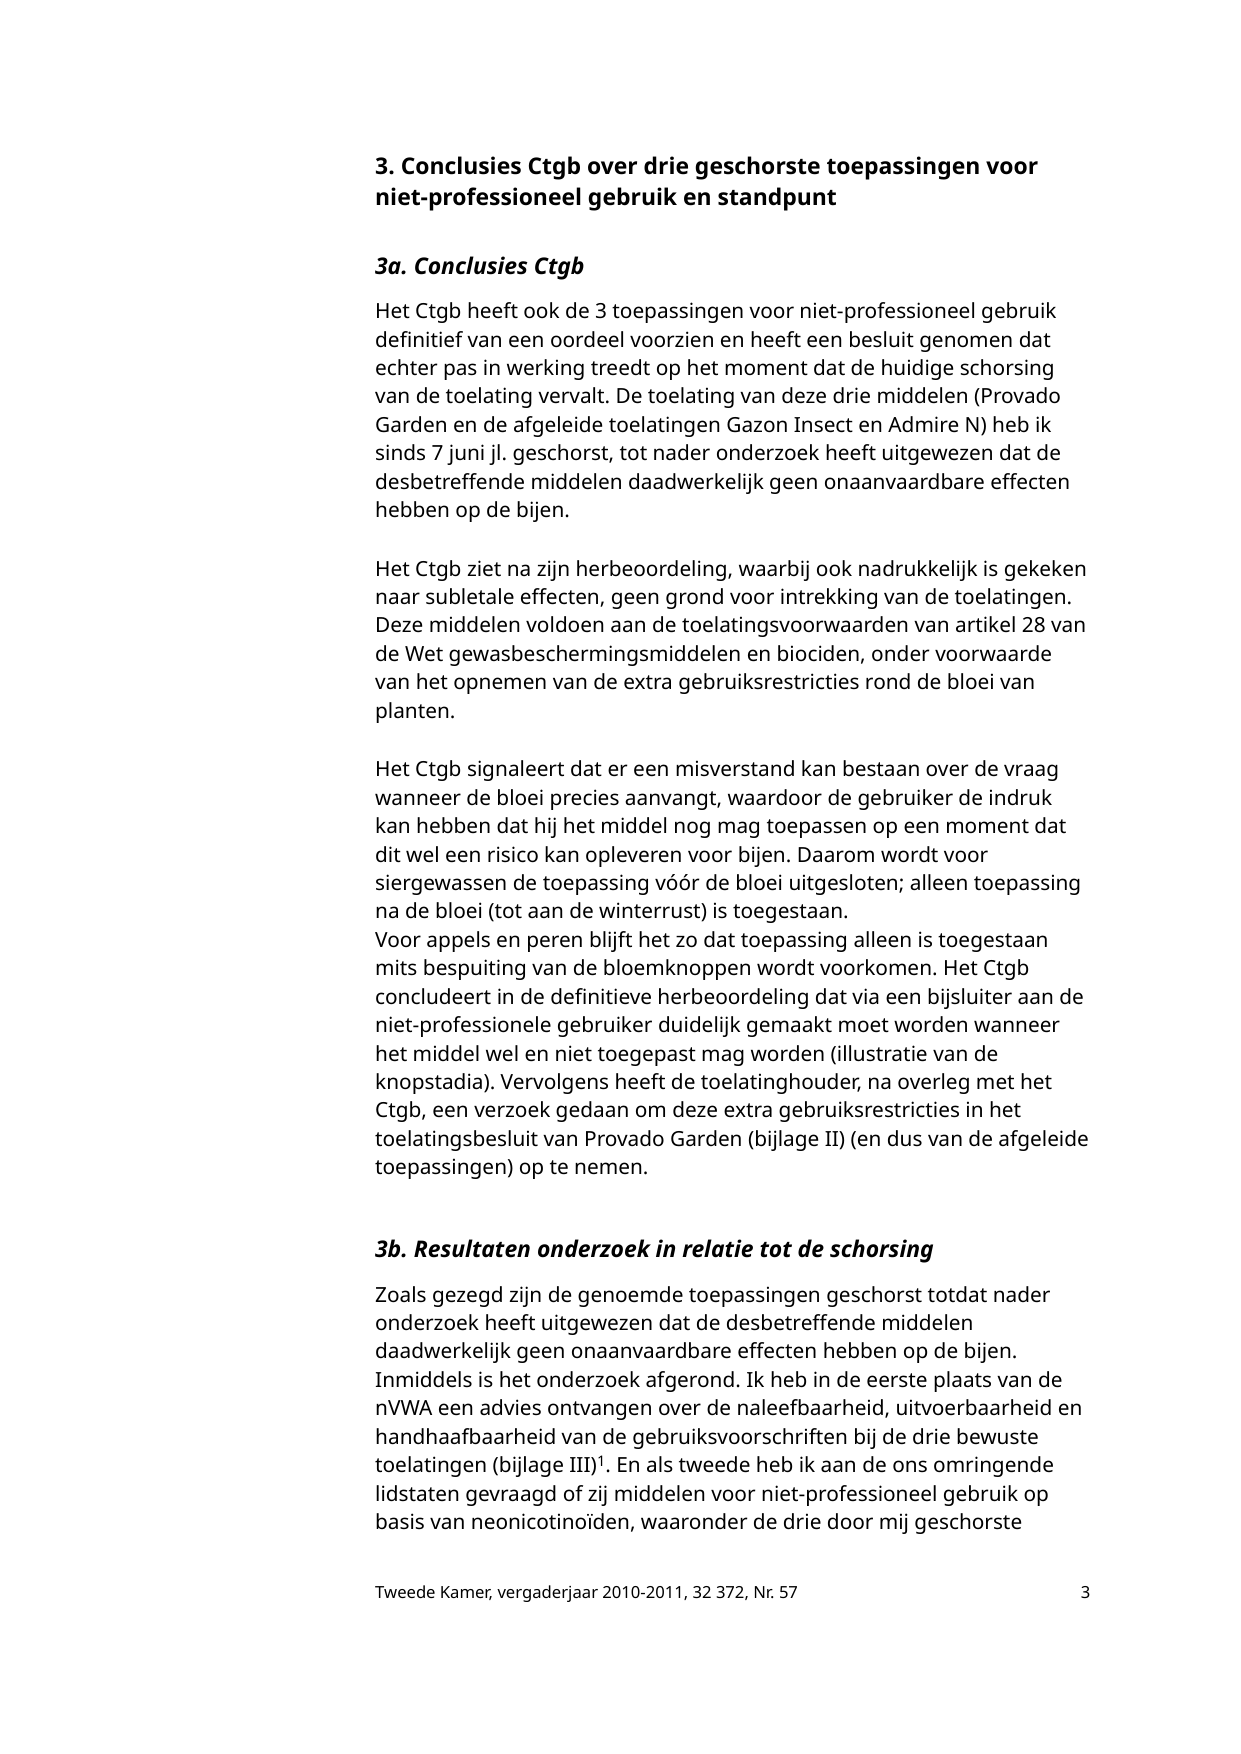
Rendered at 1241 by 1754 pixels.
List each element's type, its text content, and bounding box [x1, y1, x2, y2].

subtitle 3a. Conclusies Ctgb [375, 250, 1090, 281]
subtitle 3. Conclusies Ctgb over drie geschorste toepassingen voor niet-professioneel gebruik en standpunt [375, 150, 1090, 212]
text Het Ctgb signaleert dat er een misverstand kan bestaan over de vraag wanneer de bloei precies aanvangt, waardoor de gebruiker de indruk kan hebben dat hij het middel nog mag toepassen op een moment dat dit wel een risico kan opleveren voor bijen. Daarom wordt voor siergewassen de toepassing vóór de bloei uitgesloten; alleen toepassing na de bloei (tot aan de winterrust) is toegestaan. [375, 754, 1090, 925]
text Voor appels en peren blijft het zo dat toepassing alleen is toegestaan mits bespuiting van de bloemknoppen wordt voorkomen. Het Ctgb concludeert in de definitieve herbeoordeling dat via een bijsluiter aan de niet-professionele gebruiker duidelijk gemaakt moet worden wanneer het middel wel en niet toegepast mag worden (illustratie van de knopstadia). Vervolgens heeft de toelatinghouder, na overleg met het Ctgb, een verzoek gedaan om deze extra gebruiksrestricties in het toelatingsbesluit van Provado Garden (bijlage II) (en dus van de afgeleide toepassingen) op te nemen. [375, 925, 1090, 1181]
text Het Ctgb heeft ook de 3 toepassingen voor niet-professioneel gebruik definitief van een oordeel voorzien en heeft een besluit genomen dat echter pas in werking treedt op het moment dat de huidige schorsing van de toelating vervalt. De toelating van deze drie middelen (Provado Garden en de afgeleide toelatingen Gazon Insect en Admire N) heb ik sinds 7 juni jl. geschorst, tot nader onderzoek heeft uitgewezen dat de desbetreffende middelen daadwerkelijk geen onaanvaardbare effecten hebben op de bijen. [375, 296, 1090, 524]
subtitle 3b. Resultaten onderzoek in relatie tot de schorsing [375, 1233, 1090, 1265]
text Het Ctgb ziet na zijn herbeoordeling, waarbij ook nadrukkelijk is gekeken naar subletale effecten, geen grond voor intrekking van de toelatingen. Deze middelen voldoen aan de toelatingsvoorwaarden van artikel 28 van de Wet gewasbeschermingsmiddelen en biociden, onder voorwaarde van het opnemen van de extra gebruiksrestricties rond de bloei van planten. [375, 554, 1090, 724]
text Zoals gezegd zijn de genoemde toepassingen geschorst totdat nader onderzoek heeft uitgewezen dat de desbetreffende middelen daadwerkelijk geen onaanvaardbare effecten hebben op de bijen. Inmiddels is het onderzoek afgerond. Ik heb in de eerste plaats van de nVWA een advies ontvangen over de naleefbaarheid, uitvoerbaarheid en handhaafbaarheid van de gebruiksvoorschriften bij de drie bewuste toelatingen (bijlage III)1. En als tweede heb ik aan de ons omringende lidstaten gevraagd of zij middelen voor niet-professioneel gebruik op basis van neonicotinoïden, waaronder de drie door mij geschorste [375, 1280, 1090, 1536]
